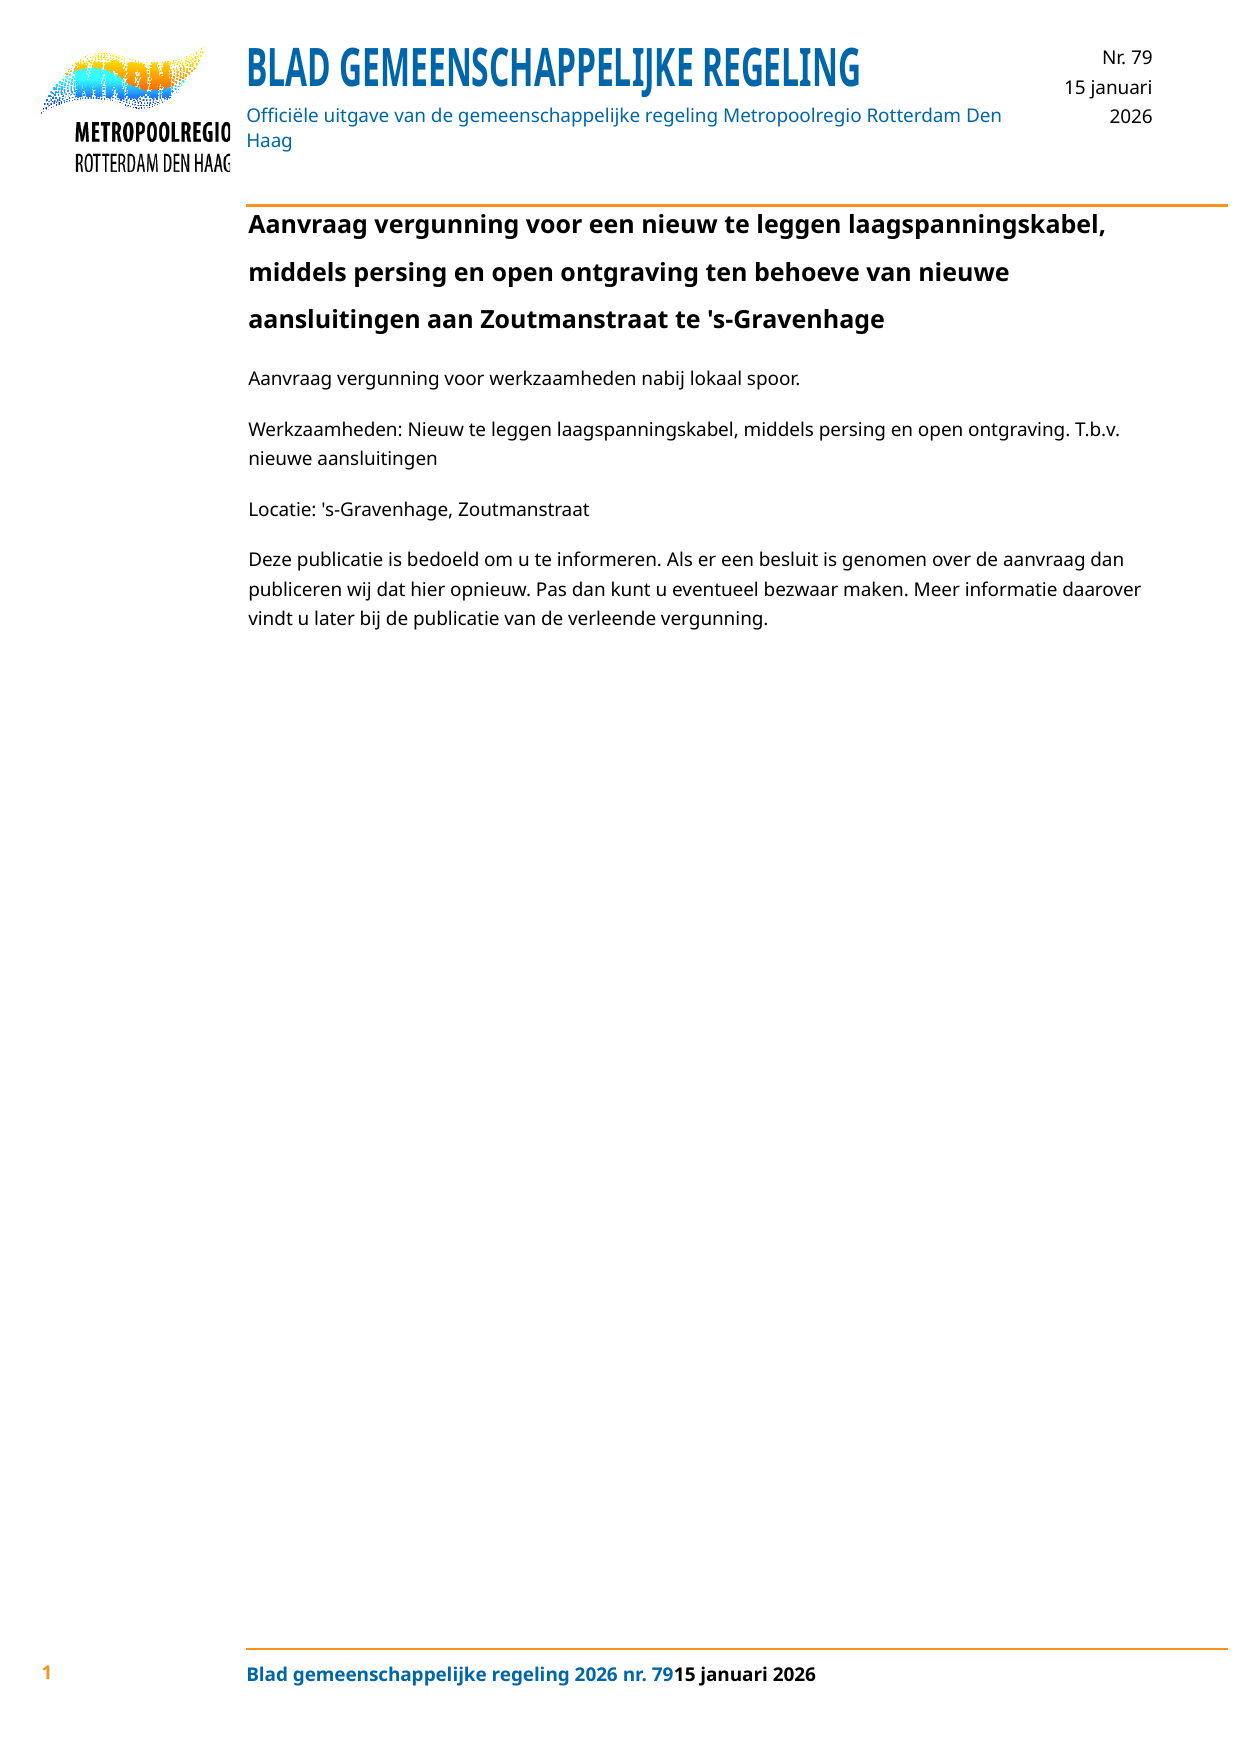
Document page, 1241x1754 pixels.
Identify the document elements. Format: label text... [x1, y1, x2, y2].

text Aanvraag vergunning voor werkzaamheden nabij lokaal spoor. [248, 366, 1152, 391]
text Deze publicatie is bedoeld om u te informeren. Als er een besluit is genomen over de aanvraag dan publiceren wij dat hier opnieuw. Pas dan kunt u eventueel bezwaar maken. Meer informatie daarover vindt u later bij de publicatie van de verleende vergunning. [248, 546, 1152, 631]
text Aanvraag vergunning voor een nieuw te leggen laagspanningskabel, middels persing en open ontgraving ten behoeve van nieuwe aansluitingen aan Zoutmanstraat te 's-Gravenhage [248, 207, 1152, 336]
picture [41, 47, 231, 172]
text Locatie: 's-Gravenhage, Zoutmanstraat [248, 496, 1152, 522]
text Werkzaamheden: Nieuw te leggen laagspanningskabel, middels persing en open ontgraving. T.b.v. nieuwe aansluitingen [248, 416, 1152, 471]
